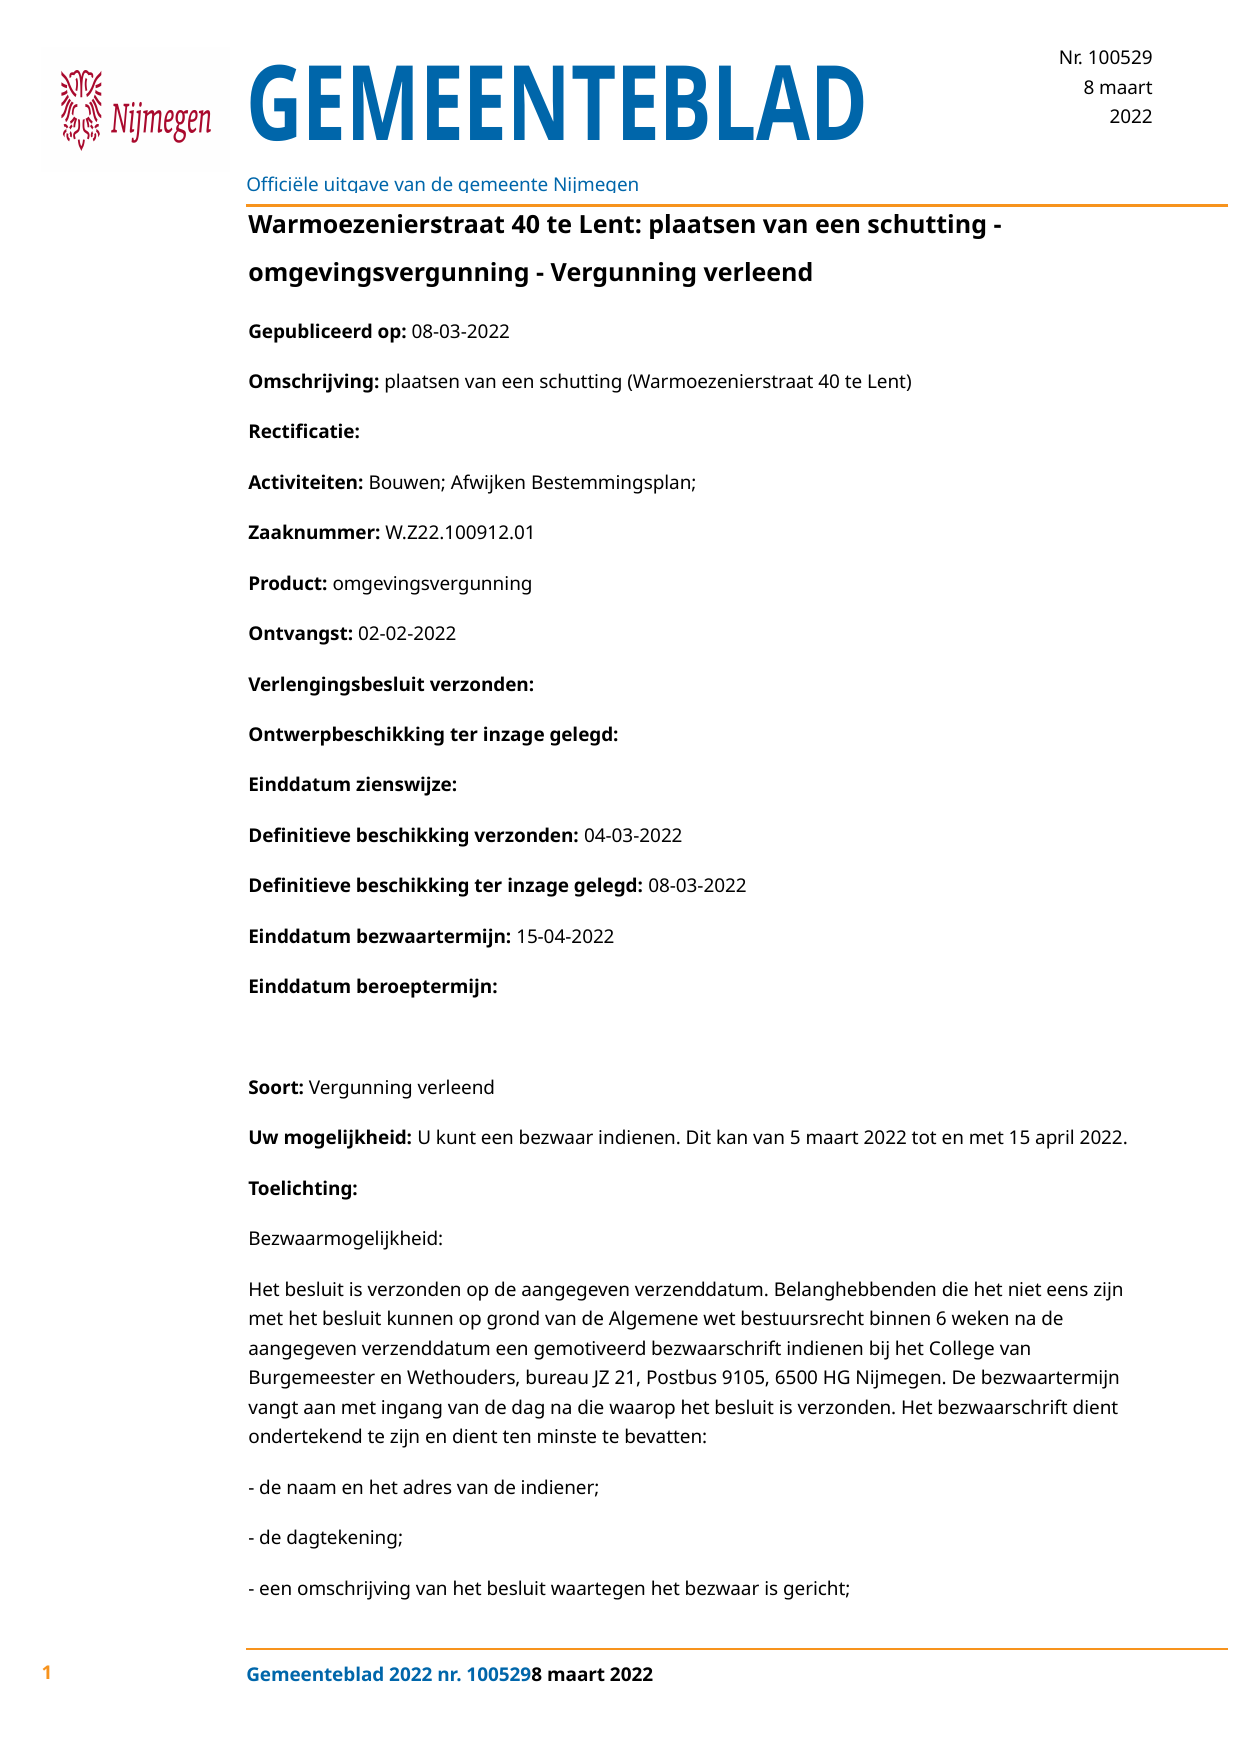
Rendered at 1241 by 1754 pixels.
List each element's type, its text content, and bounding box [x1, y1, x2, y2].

text - de naam en het adres van de indiener; [248, 1474, 1152, 1500]
text Het besluit is verzonden op de aangegeven verzenddatum. Belanghebbenden die het niet eens zijn met het besluit kunnen op grond van de Algemene wet bestuursrecht binnen 6 weken na de aangegeven verzenddatum een gemotiveerd bezwaarschrift indienen bij het College van Burgemeester en Wethouders, bureau JZ 21, Postbus 9105, 6500 HG Nijmegen. De bezwaartermijn vangt aan met ingang van de dag na die waarop het besluit is verzonden. Het bezwaarschrift dient ondertekend te zijn en dient ten minste te bevatten: [248, 1276, 1152, 1449]
text Einddatum bezwaartermijn: 15-04-2022 [248, 923, 1152, 949]
text Soort: Vergunning verleend [248, 1074, 1152, 1100]
text Einddatum zienswijze: [248, 772, 1152, 797]
text Warmoezenierstraat 40 te Lent: plaatsen van een schutting - omgevingsvergunning - Vergunning verleend [248, 207, 1152, 288]
text Zaaknummer: W.Z22.100912.01 [248, 519, 1152, 545]
text Ontvangst: 02-02-2022 [248, 620, 1152, 646]
text - een omschrijving van het besluit waartegen het bezwaar is gericht; [248, 1575, 1152, 1601]
text Gepubliceerd op: 08-03-2022 [248, 318, 1152, 344]
text Definitieve beschikking ter inzage gelegd: 08-03-2022 [248, 872, 1152, 898]
text Uw mogelijkheid: U kunt een bezwaar indienen. Dit kan van 5 maart 2022 tot en met 15 april 2022. [248, 1124, 1152, 1150]
text - de dagtekening; [248, 1524, 1152, 1550]
text Rectificatie: [248, 419, 1152, 444]
picture [41, 47, 231, 172]
text Activiteiten: Bouwen; Afwijken Bestemmingsplan; [248, 469, 1152, 495]
text Ontwerpbeschikking ter inzage gelegd: [248, 721, 1152, 747]
text Product: omgevingsvergunning [248, 570, 1152, 596]
text Definitieve beschikking verzonden: 04-03-2022 [248, 822, 1152, 848]
text Toelichting: [248, 1175, 1152, 1201]
text Bezwaarmogelijkheid: [248, 1225, 1152, 1251]
text Verlengingsbesluit verzonden: [248, 671, 1152, 697]
text Omschrijving: plaatsen van een schutting (Warmoezenierstraat 40 te Lent) [248, 368, 1152, 394]
text Einddatum beroeptermijn: [248, 973, 1152, 999]
